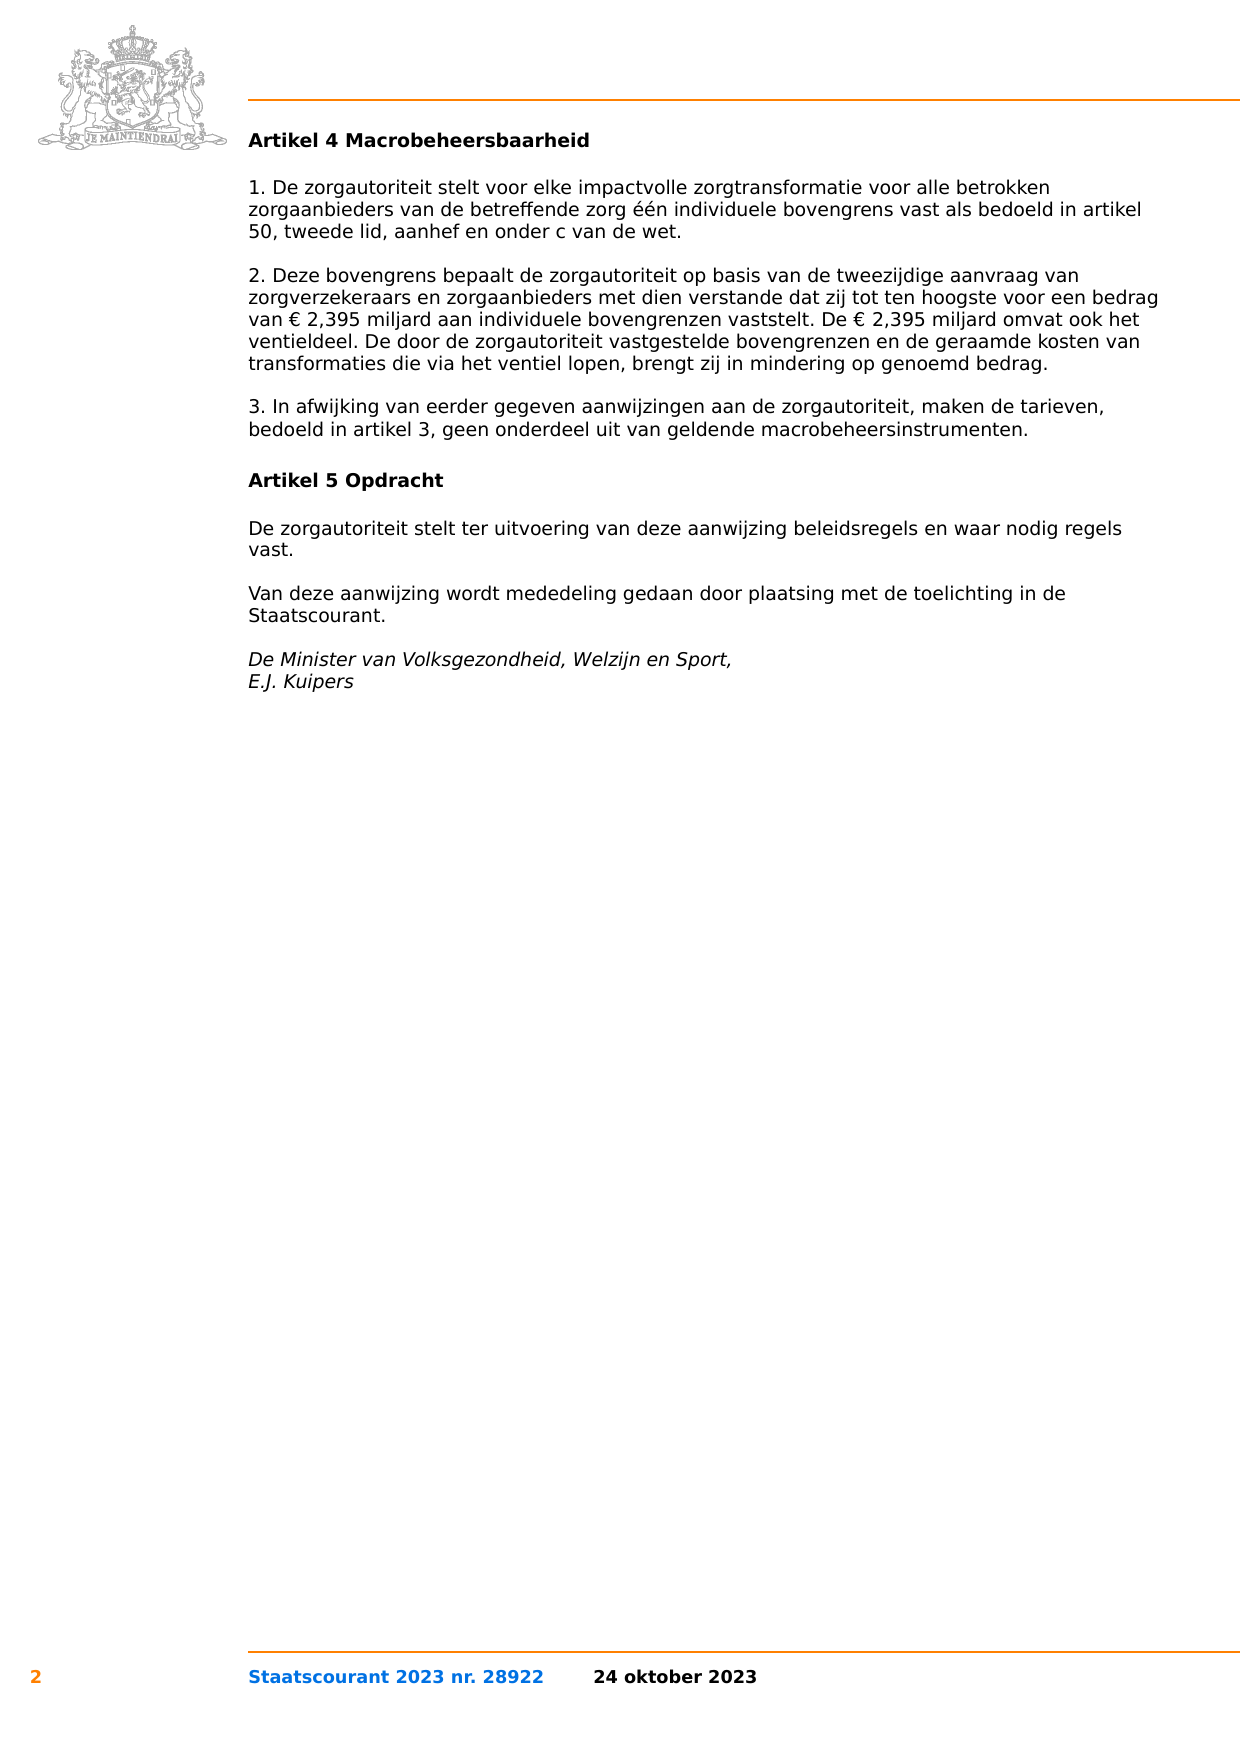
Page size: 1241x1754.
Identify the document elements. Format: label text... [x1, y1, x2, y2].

text De Minister van Volksgezondheid, Welzijn en Sport, E.J. Kuipers [248, 649, 1163, 693]
text De zorgautoriteit stelt ter uitvoering van deze aanwijzing beleidsregels en waar nodig regels vast. [248, 517, 1163, 561]
subtitle Artikel 5 Opdracht [248, 470, 1163, 492]
text Van deze aanwijzing wordt mededeling gedaan door plaatsing met de toelichting in de Staatscourant. [248, 583, 1163, 627]
text 1. De zorgautoriteit stelt voor elke impactvolle zorgtransformatie voor alle betrokken zorgaanbieders van de betreffende zorg één individuele bovengrens vast als bedoeld in artikel 50, tweede lid, aanhef en onder c van de wet. [248, 177, 1163, 243]
text 2. Deze bovengrens bepaalt de zorgautoriteit op basis van de tweezijdige aanvraag van zorgverzekeraars en zorgaanbieders met dien verstande dat zij tot ten hoogste voor een bedrag van € 2,395 miljard aan individuele bovengrenzen vaststelt. De € 2,395 miljard omvat ook het ventieldeel. De door de zorgautoriteit vastgestelde bovengrenzen en de geraamde kosten van transformaties die via het ventiel lopen, brengt zij in mindering op genoemd bedrag. [248, 265, 1163, 374]
subtitle Artikel 4 Macrobeheersbaarheid [248, 130, 1163, 152]
text 3. In afwijking van eerder gegeven aanwijzingen aan de zorgautoriteit, maken de tarieven, bedoeld in artikel 3, geen onderdeel uit van geldende macrobeheersinstrumenten. [248, 396, 1163, 440]
picture [38, 25, 227, 150]
